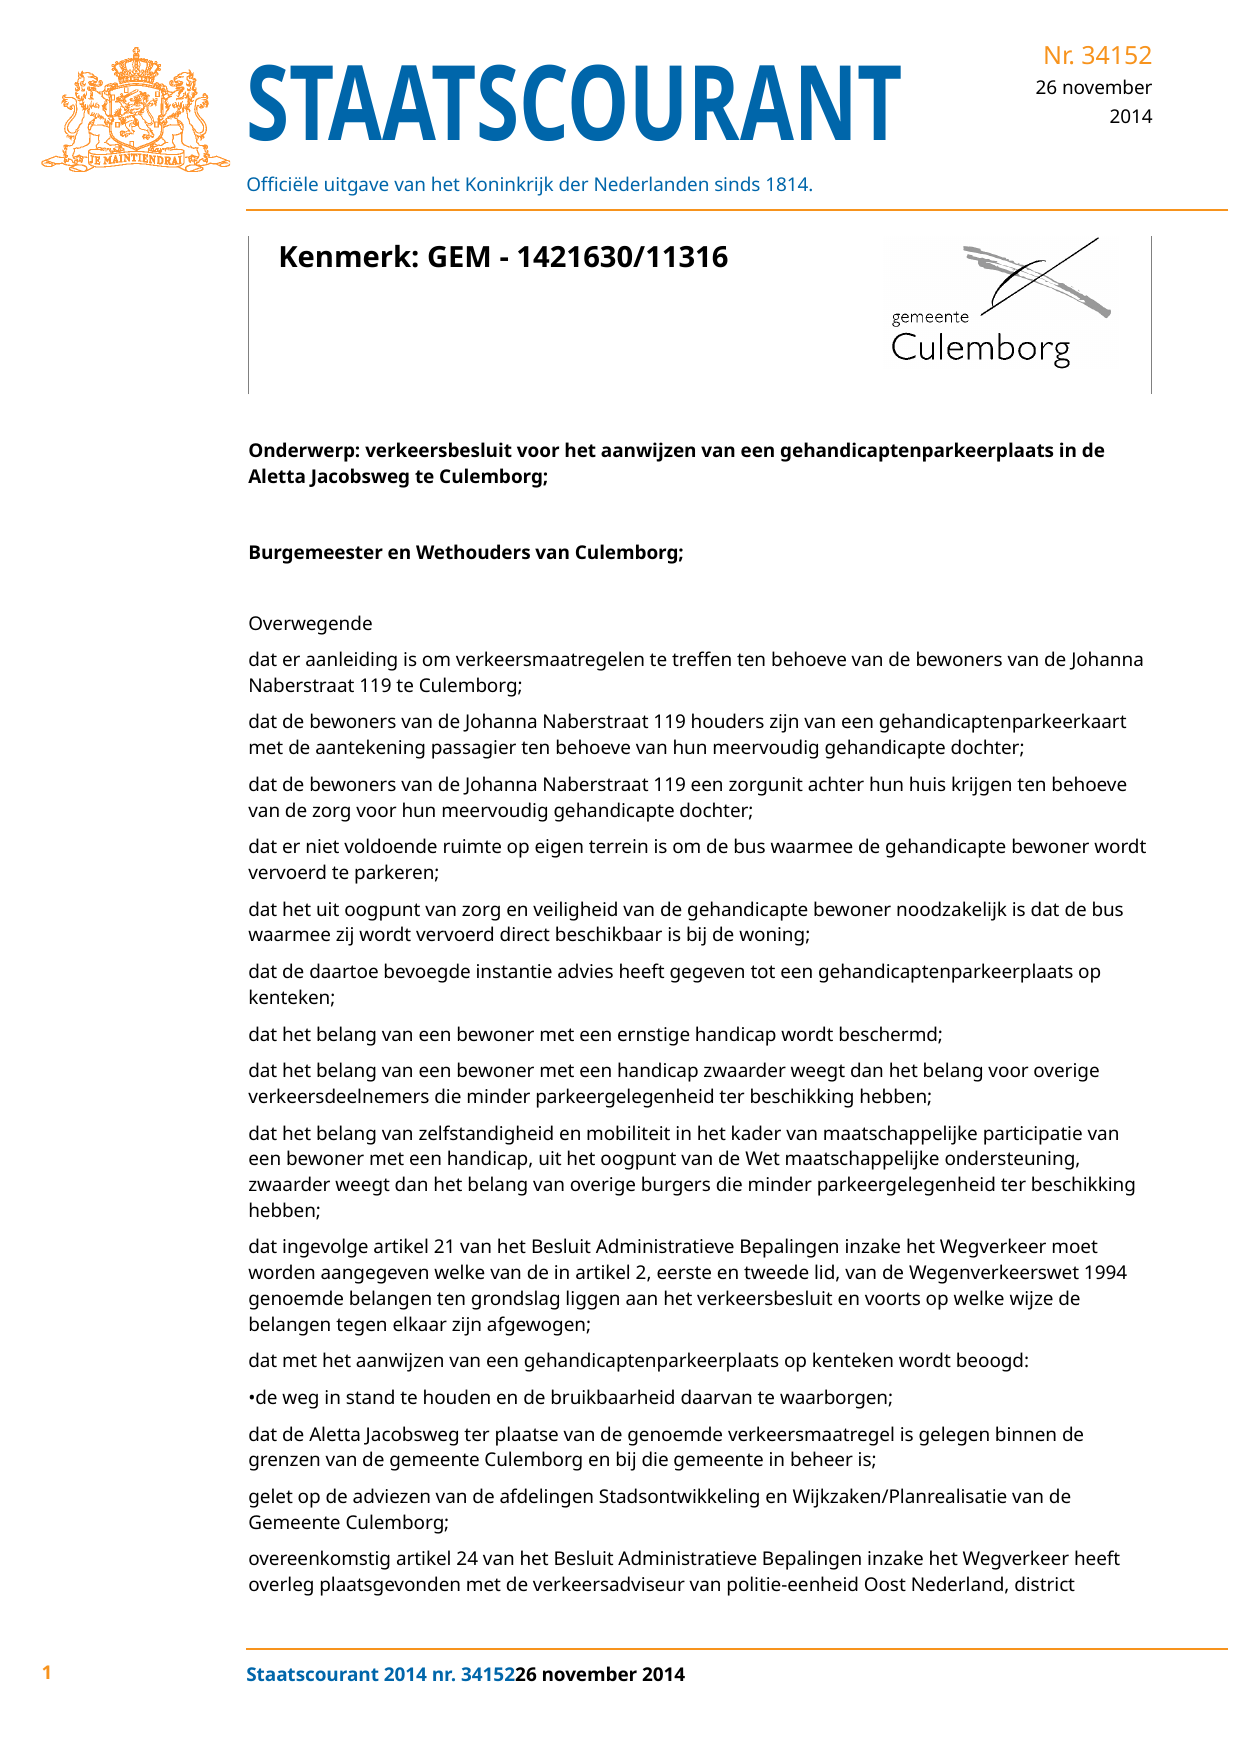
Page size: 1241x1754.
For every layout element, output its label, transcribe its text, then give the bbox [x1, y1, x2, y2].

text dat de bewoners van de Johanna Naberstraat 119 een zorgunit achter hun huis krijgen ten behoeve van de zorg voor hun meervoudig gehandicapte dochter; [248, 771, 1152, 823]
table_header [850, 236, 882, 368]
text dat de Aletta Jacobsweg ter plaatse van de genoemde verkeersmaatregel is gelegen binnen de grenzen van de gemeente Culemborg en bij die gemeente in beheer is; [248, 1421, 1152, 1472]
text dat er aanleiding is om verkeersmaatregelen te treffen ten behoeve van de bewoners van de Johanna Naberstraat 119 te Culemborg; [248, 646, 1152, 698]
picture [41, 47, 231, 172]
table_header [1119, 236, 1151, 368]
table_header Kenmerk: GEM - 1421630/11316 [249, 236, 850, 394]
text overeenkomstig artikel 24 van het Besluit Administratieve Bepalingen inzake het Wegverkeer heeft overleg plaatsgevonden met de verkeersadviseur van politie-eenheid Oost Nederland, district [248, 1546, 1152, 1597]
text dat het belang van zelfstandigheid en mobiliteit in het kader van maatschappelijke participatie van een bewoner met een handicap, uit het oogpunt van de Wet maatschappelijke ondersteuning, zwaarder weegt dan het belang van overige burgers die minder parkeergelegenheid ter beschikking hebben; [248, 1120, 1152, 1223]
text Onderwerp: verkeersbesluit voor het aanwijzen van een gehandicaptenparkeerplaats in de Aletta Jacobsweg te Culemborg; [248, 437, 1152, 489]
text dat ingevolge artikel 21 van het Besluit Administratieve Bepalingen inzake het Wegverkeer moet worden aangegeven welke van de in artikel 2, eerste en tweede lid, van de Wegenverkeerswet 1994 genoemde belangen ten grondslag liggen aan het verkeersbesluit en voorts op welke wijze de belangen tegen elkaar zijn afgewogen; [248, 1234, 1152, 1337]
table_header [850, 369, 1151, 394]
text Burgemeester en Wethouders van Culemborg; [248, 539, 1152, 565]
text dat het belang van een bewoner met een ernstige handicap wordt beschermd; [248, 1021, 1152, 1046]
text dat de daartoe bevoegde instantie advies heeft gegeven tot een gehandicaptenparkeerplaats op kenteken; [248, 958, 1152, 1010]
text dat er niet voldoende ruimte op eigen terrein is om de bus waarmee de gehandicapte bewoner wordt vervoerd te parkeren; [248, 833, 1152, 885]
text dat met het aanwijzen van een gehandicaptenparkeerplaats op kenteken wordt beoogd: [248, 1347, 1152, 1373]
text dat het belang van een bewoner met een handicap zwaarder weegt dan het belang voor overige verkeersdeelnemers die minder parkeergelegenheid ter beschikking hebben; [248, 1057, 1152, 1109]
text dat de bewoners van de Johanna Naberstraat 119 houders zijn van een gehandicaptenparkeerkaart met de aantekening passagier ten behoeve van hun meervoudig gehandicapte dochter; [248, 709, 1152, 760]
picture [882, 236, 1119, 369]
text gelet op de adviezen van de afdelingen Stadsontwikkeling en Wijkzaken/Planrealisatie van de Gemeente Culemborg; [248, 1483, 1152, 1535]
text Overwegende [248, 610, 1152, 635]
text dat het uit oogpunt van zorg en veiligheid van de gehandicapte bewoner noodzakelijk is dat de bus waarmee zij wordt vervoerd direct beschikbaar is bij de woning; [248, 896, 1152, 947]
text •de weg in stand te houden en de bruikbaarheid daarvan te waarborgen; [248, 1384, 1152, 1410]
